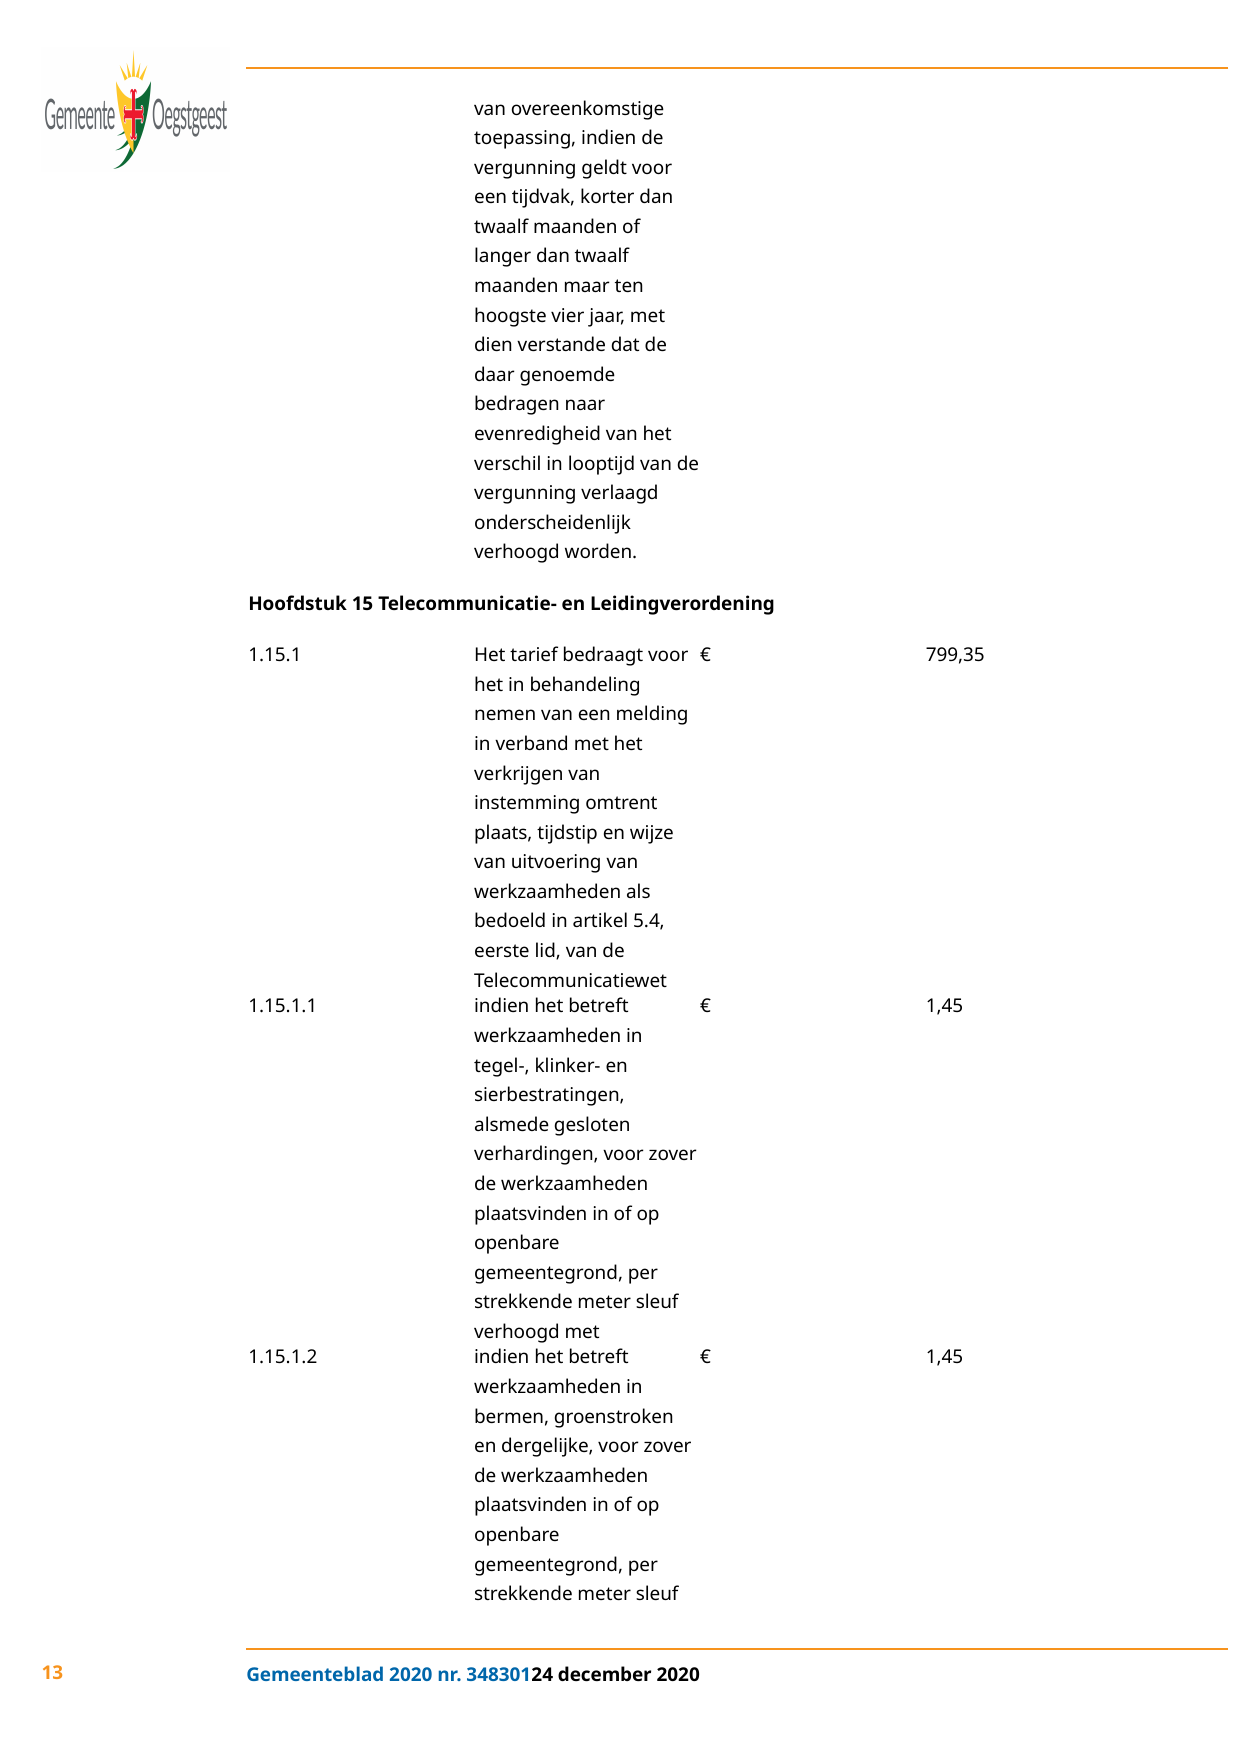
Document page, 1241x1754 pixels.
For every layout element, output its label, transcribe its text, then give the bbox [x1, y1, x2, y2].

table_cell [248, 564, 474, 590]
table_cell indien het betreft werkzaamheden in tegel-, klinker- en sierbestratingen, alsmede gesloten verhardingen, voor zover de werkzaamheden plaatsvinden in of op openbare gemeentegrond, per strekkende meter sleuf verhoogd met [474, 993, 700, 1344]
table_cell [700, 616, 926, 641]
table_cell [700, 564, 926, 590]
picture [41, 47, 231, 172]
table_cell 1.15.1.1 [248, 993, 474, 1344]
table_cell [926, 616, 1152, 641]
table_cell indien het betreft werkzaamheden in bermen, groenstroken en dergelijke, voor zover de werkzaamheden plaatsvinden in of op openbare gemeentegrond, per strekkende meter sleuf [474, 1344, 700, 1606]
table_cell [248, 616, 474, 641]
table_cell € [700, 641, 926, 993]
table_cell [700, 95, 926, 564]
table_cell [474, 564, 700, 590]
table_cell € [700, 993, 926, 1344]
table_cell Hoofdstuk 15 Telecommunicatie- en Leidingverordening [248, 590, 1152, 616]
table_cell Het tarief bedraagt voor het in behandeling nemen van een melding in verband met het verkrijgen van instemming omtrent plaats, tijdstip en wijze van uitvoering van werkzaamheden als bedoeld in artikel 5.4, eerste lid, van de Telecommunicatiewet [474, 641, 700, 993]
table_cell [474, 616, 700, 641]
table_cell 1,45 [926, 1344, 1152, 1606]
table_cell 1.15.1 [248, 641, 474, 993]
table_cell € [700, 1344, 926, 1606]
table_cell 799,35 [926, 641, 1152, 993]
table_cell [926, 95, 1152, 564]
table_cell 1.15.1.2 [248, 1344, 474, 1606]
table_cell van overeenkomstige toepassing, indien de vergunning geldt voor een tijdvak, korter dan twaalf maanden of langer dan twaalf maanden maar ten hoogste vier jaar, met dien verstande dat de daar genoemde bedragen naar evenredigheid van het verschil in looptijd van de vergunning verlaagd onderscheidenlijk verhoogd worden. [474, 95, 700, 564]
table_cell 1,45 [926, 993, 1152, 1344]
table_cell [926, 564, 1152, 590]
table_cell [248, 95, 474, 564]
